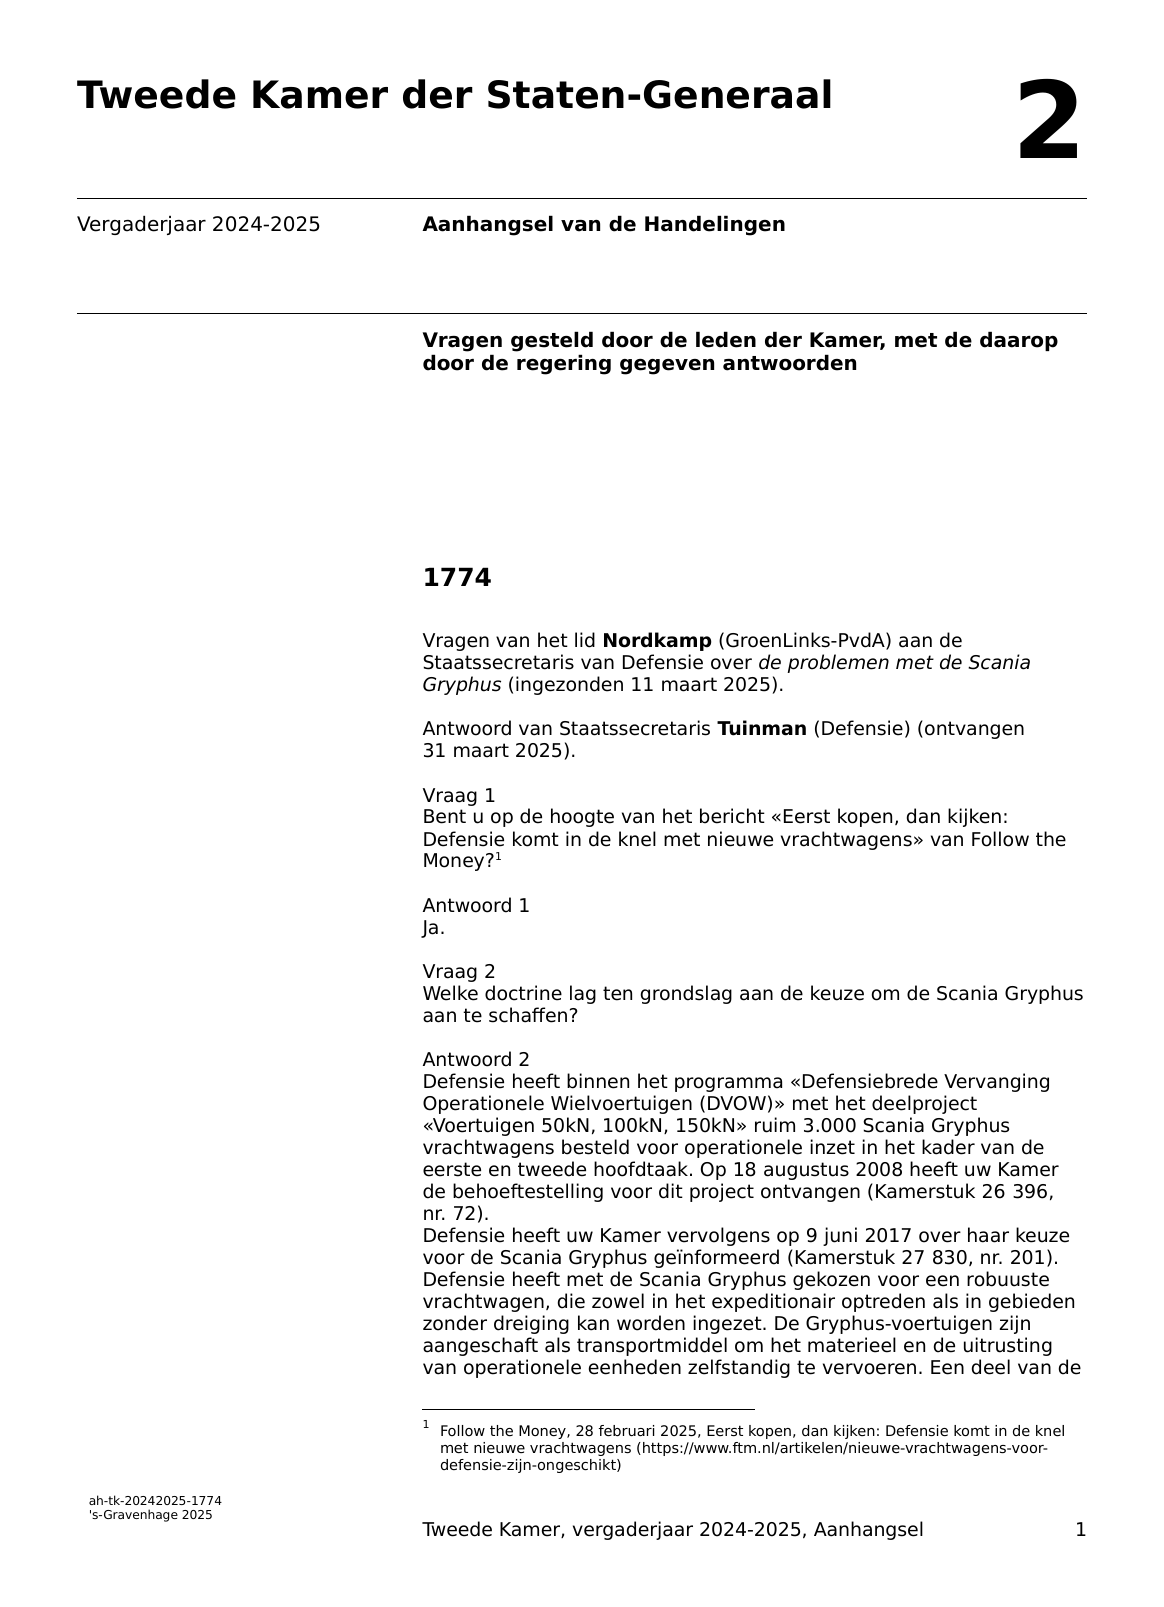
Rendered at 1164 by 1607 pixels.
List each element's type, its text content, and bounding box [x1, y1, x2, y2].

text Vraag 2 [422, 961, 1087, 983]
text Follow the Money, 28 februari 2025, Eerst kopen, dan kijken: Defensie komt in de knel met nieuwe vrachtwagens (https://www.ftm.nl/artikelen/nieuwe-vrachtwagens-voor-defensie-zijn-ongeschikt) [422, 1418, 1087, 1474]
text Antwoord 1 [422, 894, 1087, 917]
text Antwoord 2 [422, 1049, 1087, 1071]
text 1774 [422, 563, 1087, 592]
text Vragen van het lid Nordkamp (GroenLinks-PvdA) aan de Staatssecretaris van Defensie over de problemen met de Scania Gryphus (ingezonden 11 maart 2025). [422, 630, 1087, 696]
table_cell Vragen gesteld door de leden der Kamer, met de daarop door de regering gegeven antwoorden [422, 314, 1087, 375]
text Defensie heeft binnen het programma «Defensiebrede Vervanging Operationele Wielvoertuigen (DVOW)» met het deelproject «Voertuigen 50kN, 100kN, 150kN» ruim 3.000 Scania Gryphus vrachtwagens besteld voor operationele inzet in het kader van de eerste en tweede hoofdtaak. Op 18 augustus 2008 heeft uw Kamer de behoeftestelling voor dit project ontvangen (Kamerstuk 26 396, nr. 72). [422, 1071, 1087, 1225]
text Bent u op de hoogte van het bericht «Eerst kopen, dan kijken: Defensie komt in de knel met nieuwe vrachtwagens» van Follow the Money? [422, 806, 1087, 872]
text Vraag 1 [422, 784, 1087, 806]
text ah-tk-20242025-1774 [88, 1494, 323, 1508]
table_header 2 [886, 59, 1087, 198]
text Welke doctrine lag ten grondslag aan de keuze om de Scania Gryphus aan te schaffen? [422, 983, 1087, 1027]
table_header Tweede Kamer der Staten-Generaal [77, 59, 886, 198]
table_cell [77, 314, 422, 375]
text Ja. [422, 917, 1087, 938]
text Antwoord van Staatssecretaris Tuinman (Defensie) (ontvangen 31 maart 2025). [422, 718, 1087, 762]
text Defensie heeft uw Kamer vervolgens op 9 juni 2017 over haar keuze voor de Scania Gryphus geïnformeerd (Kamerstuk 27 830, nr. 201). Defensie heeft met de Scania Gryphus gekozen voor een robuuste vrachtwagen, die zowel in het expeditionair optreden als in gebieden zonder dreiging kan worden ingezet. De Gryphus-voertuigen zijn aangeschaft als transportmiddel om het materieel en de uitrusting van operationele eenheden zelfstandig te vervoeren. Een deel van de [422, 1225, 1087, 1378]
table_cell Vergaderjaar 2024-2025 [77, 199, 422, 313]
table_cell Aanhangsel van de Handelingen [422, 199, 1087, 313]
text 's-Gravenhage 2025 [88, 1508, 323, 1522]
